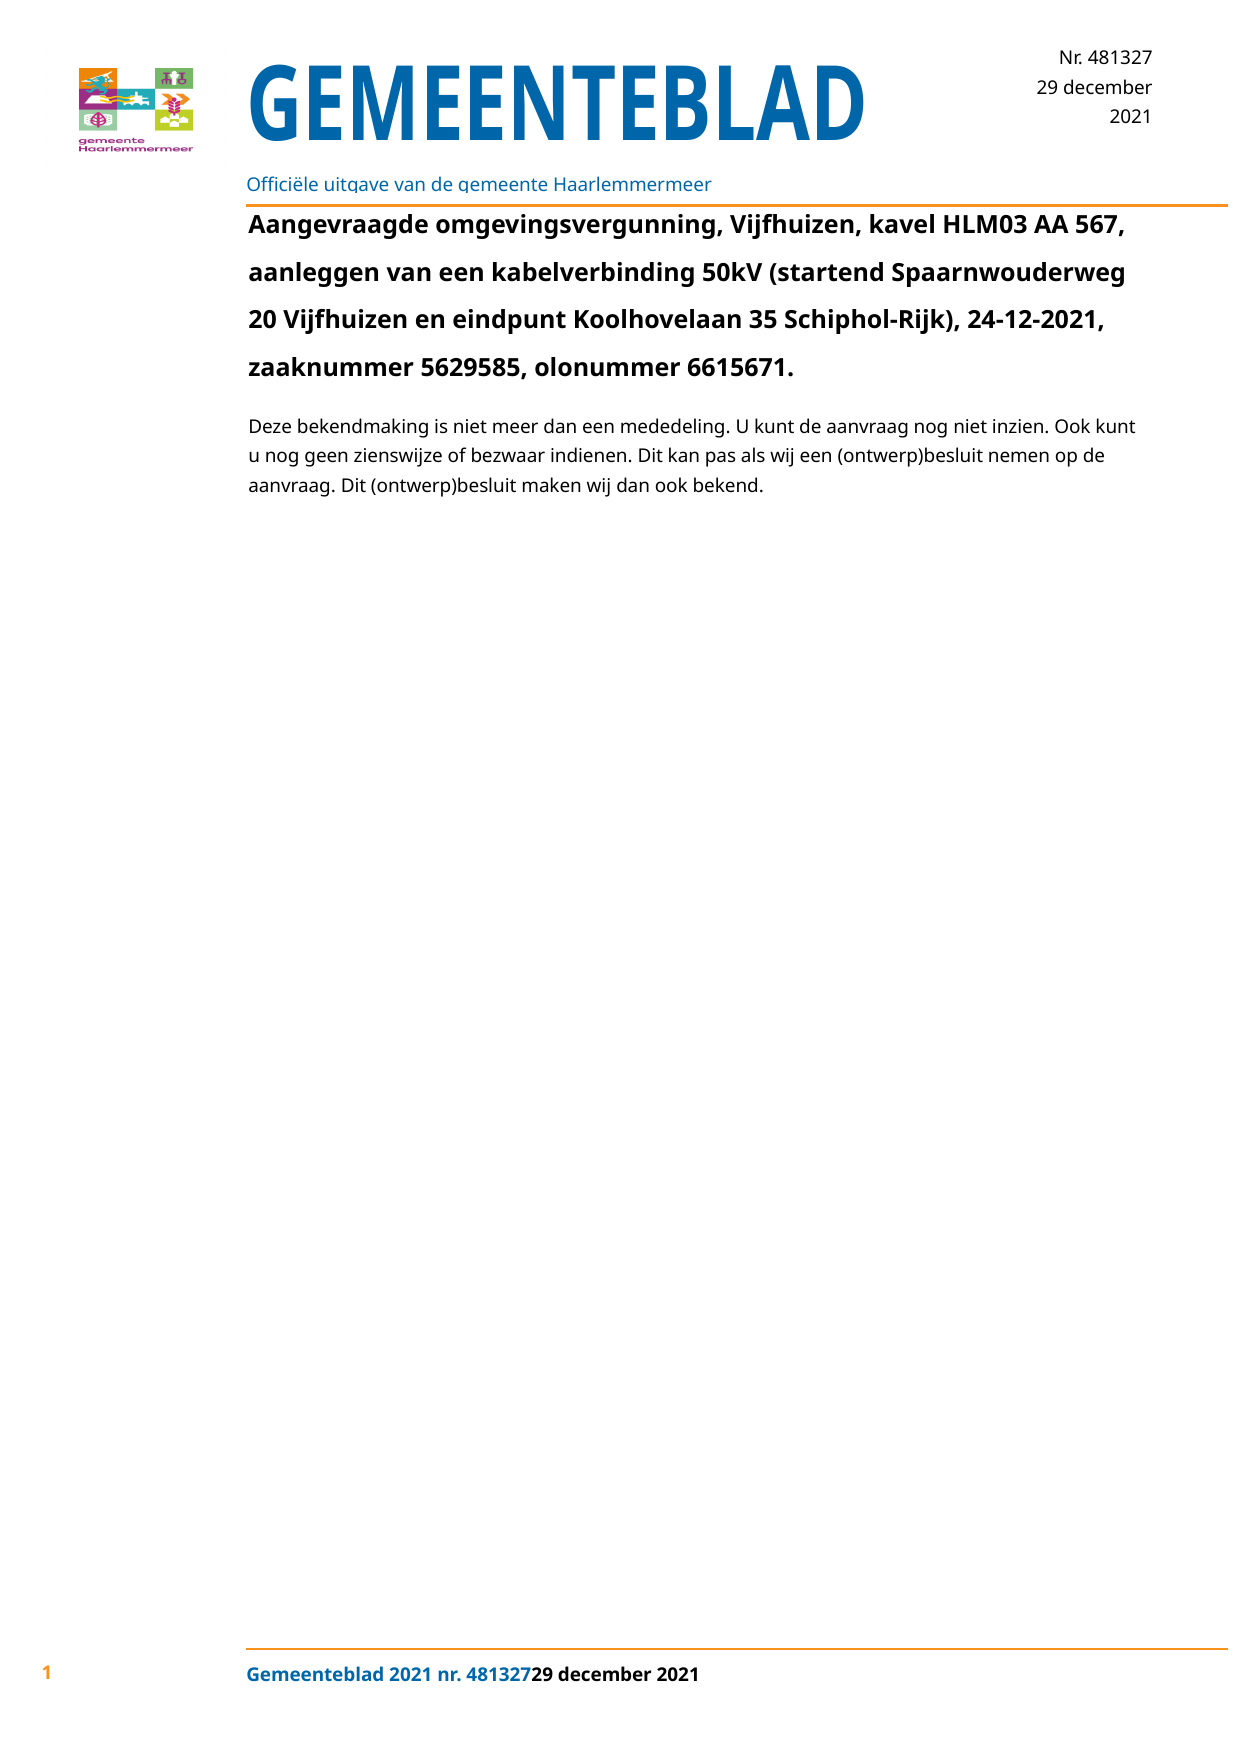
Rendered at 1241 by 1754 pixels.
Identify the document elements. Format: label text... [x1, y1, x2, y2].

text Aangevraagde omgevingsvergunning, Vijfhuizen, kavel HLM03 AA 567, aanleggen van een kabelverbinding 50kV (startend Spaarnwouderweg 20 Vijfhuizen en eindpunt Koolhovelaan 35 Schiphol-Rijk), 24-12-2021, zaaknummer 5629585, olonummer 6615671. [248, 207, 1152, 384]
text Deze bekendmaking is niet meer dan een mededeling. U kunt de aanvraag nog niet inzien. Ook kunt u nog geen zienswijze of bezwaar indienen. Dit kan pas als wij een (ontwerp)besluit nemen op de aanvraag. Dit (ontwerp)besluit maken wij dan ook bekend. [248, 413, 1152, 498]
picture [41, 47, 231, 172]
